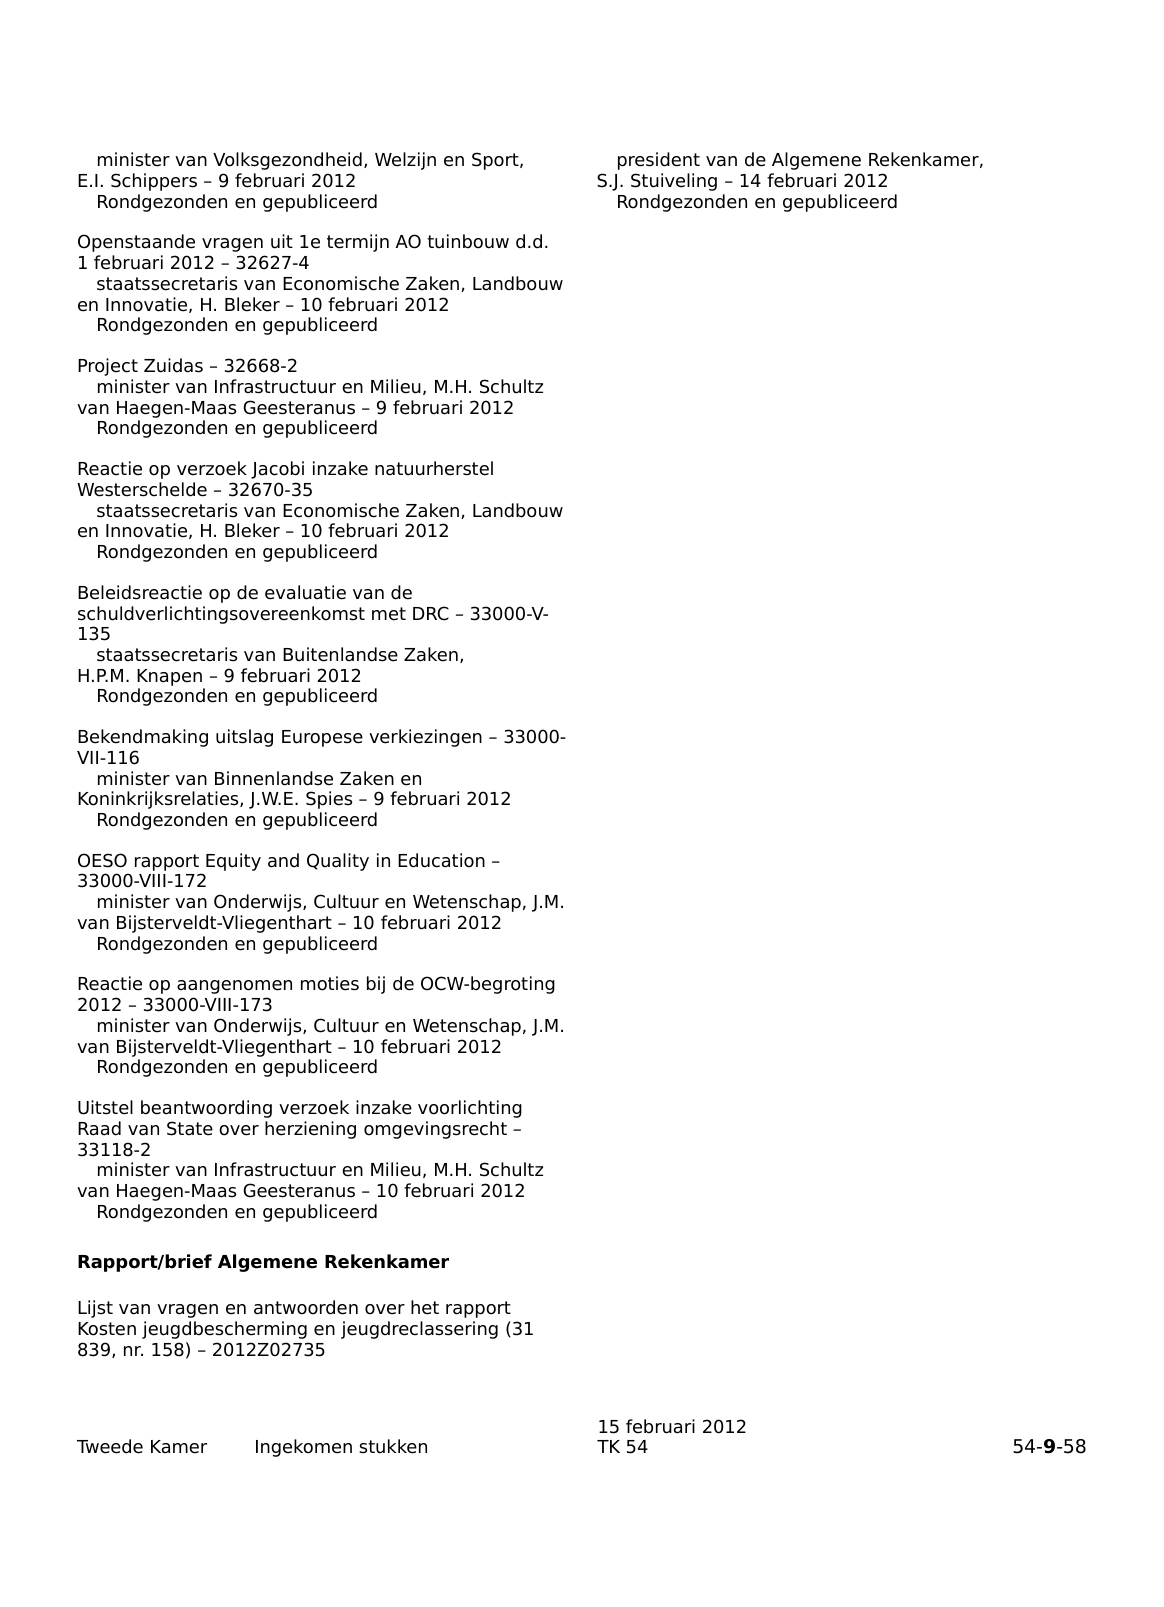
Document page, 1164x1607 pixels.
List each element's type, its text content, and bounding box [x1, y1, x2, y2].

text Reactie op aangenomen moties bij de OCW-begroting 2012 – 33000-VIII-173 [77, 974, 567, 1016]
text Rondgezonden en gepubliceerd [77, 418, 567, 439]
text minister van Infrastructuur en Milieu, M.H. Schultz van Haegen-Maas Geesteranus – 9 februari 2012 [77, 377, 567, 418]
text Rondgezonden en gepubliceerd [596, 192, 1087, 212]
text minister van Infrastructuur en Milieu, M.H. Schultz van Haegen-Maas Geesteranus – 10 februari 2012 [77, 1160, 567, 1202]
text Reactie op verzoek Jacobi inzake natuurherstel Westerschelde – 32670-35 [77, 459, 567, 500]
text Rondgezonden en gepubliceerd [77, 1202, 567, 1222]
text minister van Binnenlandse Zaken en Koninkrijksrelaties, J.W.E. Spies – 9 februari 2012 [77, 768, 567, 810]
text Rondgezonden en gepubliceerd [77, 1057, 567, 1078]
text Rondgezonden en gepubliceerd [77, 315, 567, 336]
text Lijst van vragen en antwoorden over het rapport Kosten jeugdbescherming en jeugdreclassering (31 839, nr. 158) – 2012Z02735 [77, 1298, 567, 1360]
text Rondgezonden en gepubliceerd [77, 933, 567, 954]
text Project Zuidas – 32668-2 [77, 356, 567, 377]
text minister van Volksgezondheid, Welzijn en Sport, E.I. Schippers – 9 februari 2012 [77, 150, 567, 192]
text Uitstel beantwoording verzoek inzake voorlichting Raad van State over herziening omgevingsrecht – 33118-2 [77, 1098, 567, 1160]
text Beleidsreactie op de evaluatie van de schuldverlichtingsovereenkomst met DRC – 33000-V-135 [77, 583, 567, 645]
text staatssecretaris van Economische Zaken, Landbouw en Innovatie, H. Bleker – 10 februari 2012 [77, 274, 567, 315]
text minister van Onderwijs, Cultuur en Wetenschap, J.M. van Bijsterveldt-Vliegenthart – 10 februari 2012 [77, 892, 567, 933]
text Rondgezonden en gepubliceerd [77, 810, 567, 831]
text Rondgezonden en gepubliceerd [77, 686, 567, 707]
text OESO rapport Equity and Quality in Education – 33000-VIII-172 [77, 851, 567, 892]
text Bekendmaking uitslag Europese verkiezingen – 33000-VII-116 [77, 727, 567, 768]
text minister van Onderwijs, Cultuur en Wetenschap, J.M. van Bijsterveldt-Vliegenthart – 10 februari 2012 [77, 1016, 567, 1057]
text Openstaande vragen uit 1e termijn AO tuinbouw d.d. 1 februari 2012 – 32627-4 [77, 232, 567, 274]
text Rondgezonden en gepubliceerd [77, 192, 567, 212]
text Rondgezonden en gepubliceerd [77, 542, 567, 563]
subtitle Rapport/brief Algemene Rekenkamer [77, 1252, 567, 1273]
text president van de Algemene Rekenkamer, S.J. Stuiveling – 14 februari 2012 [596, 150, 1087, 192]
text staatssecretaris van Economische Zaken, Landbouw en Innovatie, H. Bleker – 10 februari 2012 [77, 500, 567, 542]
text staatssecretaris van Buitenlandse Zaken, H.P.M. Knapen – 9 februari 2012 [77, 645, 567, 686]
